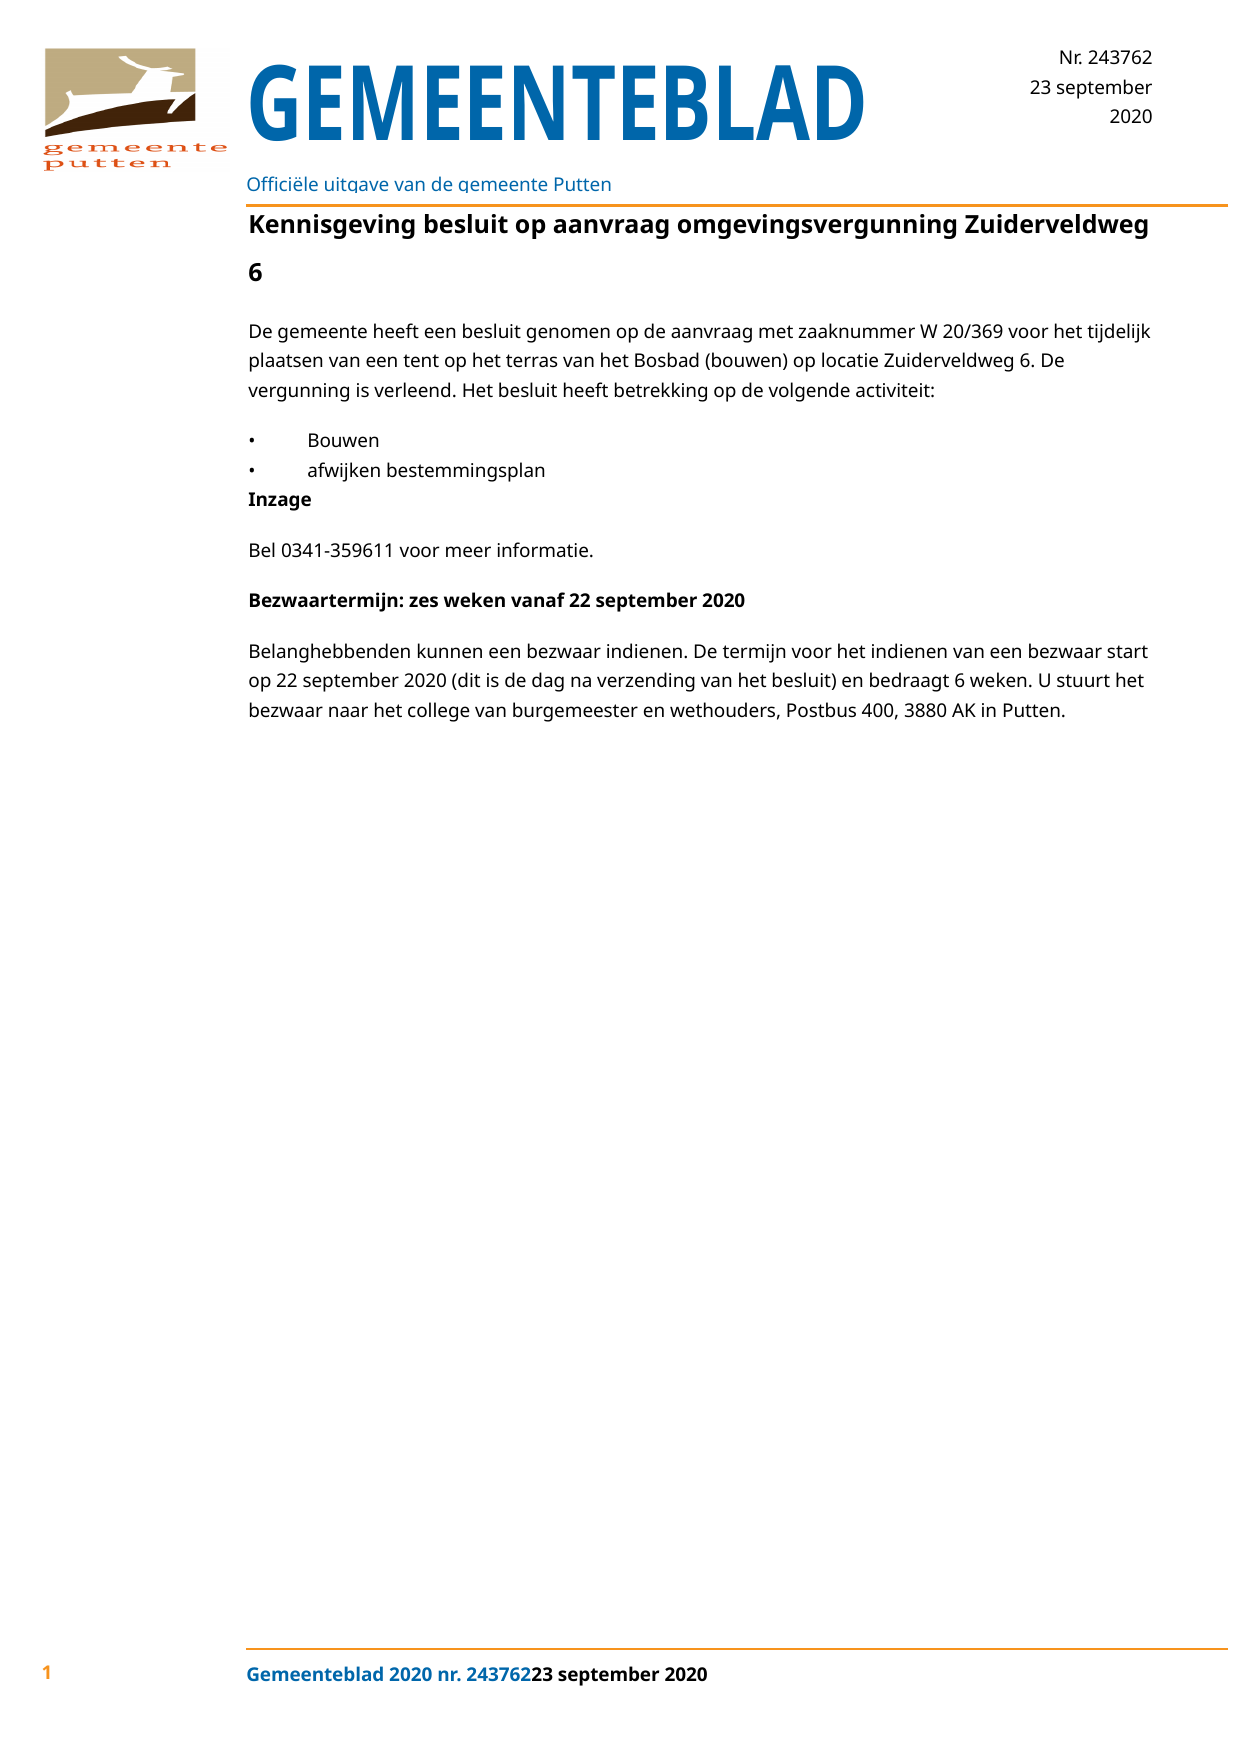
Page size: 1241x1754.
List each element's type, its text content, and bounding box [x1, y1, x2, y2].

list Bouwen [248, 427, 1152, 453]
text Belanghebbenden kunnen een bezwaar indienen. De termijn voor het indienen van een bezwaar start op 22 september 2020 (dit is de dag na verzending van het besluit) en bedraagt 6 weken. U stuurt het bezwaar naar het college van burgemeester en wethouders, Postbus 400, 3880 AK in Putten. [248, 638, 1152, 723]
text Inzage [248, 487, 1152, 512]
text Bezwaartermijn: zes weken vanaf 22 september 2020 [248, 587, 1152, 613]
text De gemeente heeft een besluit genomen op de aanvraag met zaaknummer W 20/369 voor het tijdelijk plaatsen van een tent op het terras van het Bosbad (bouwen) op locatie Zuiderveldweg 6. De vergunning is verleend. Het besluit heeft betrekking op de volgende activiteit: [248, 318, 1152, 403]
list afwijken bestemmingsplan [248, 457, 1152, 483]
picture [41, 47, 231, 172]
text Kennisgeving besluit op aanvraag omgevingsvergunning Zuiderveldweg 6 [248, 207, 1152, 288]
text Bel 0341-359611 voor meer informatie. [248, 537, 1152, 563]
